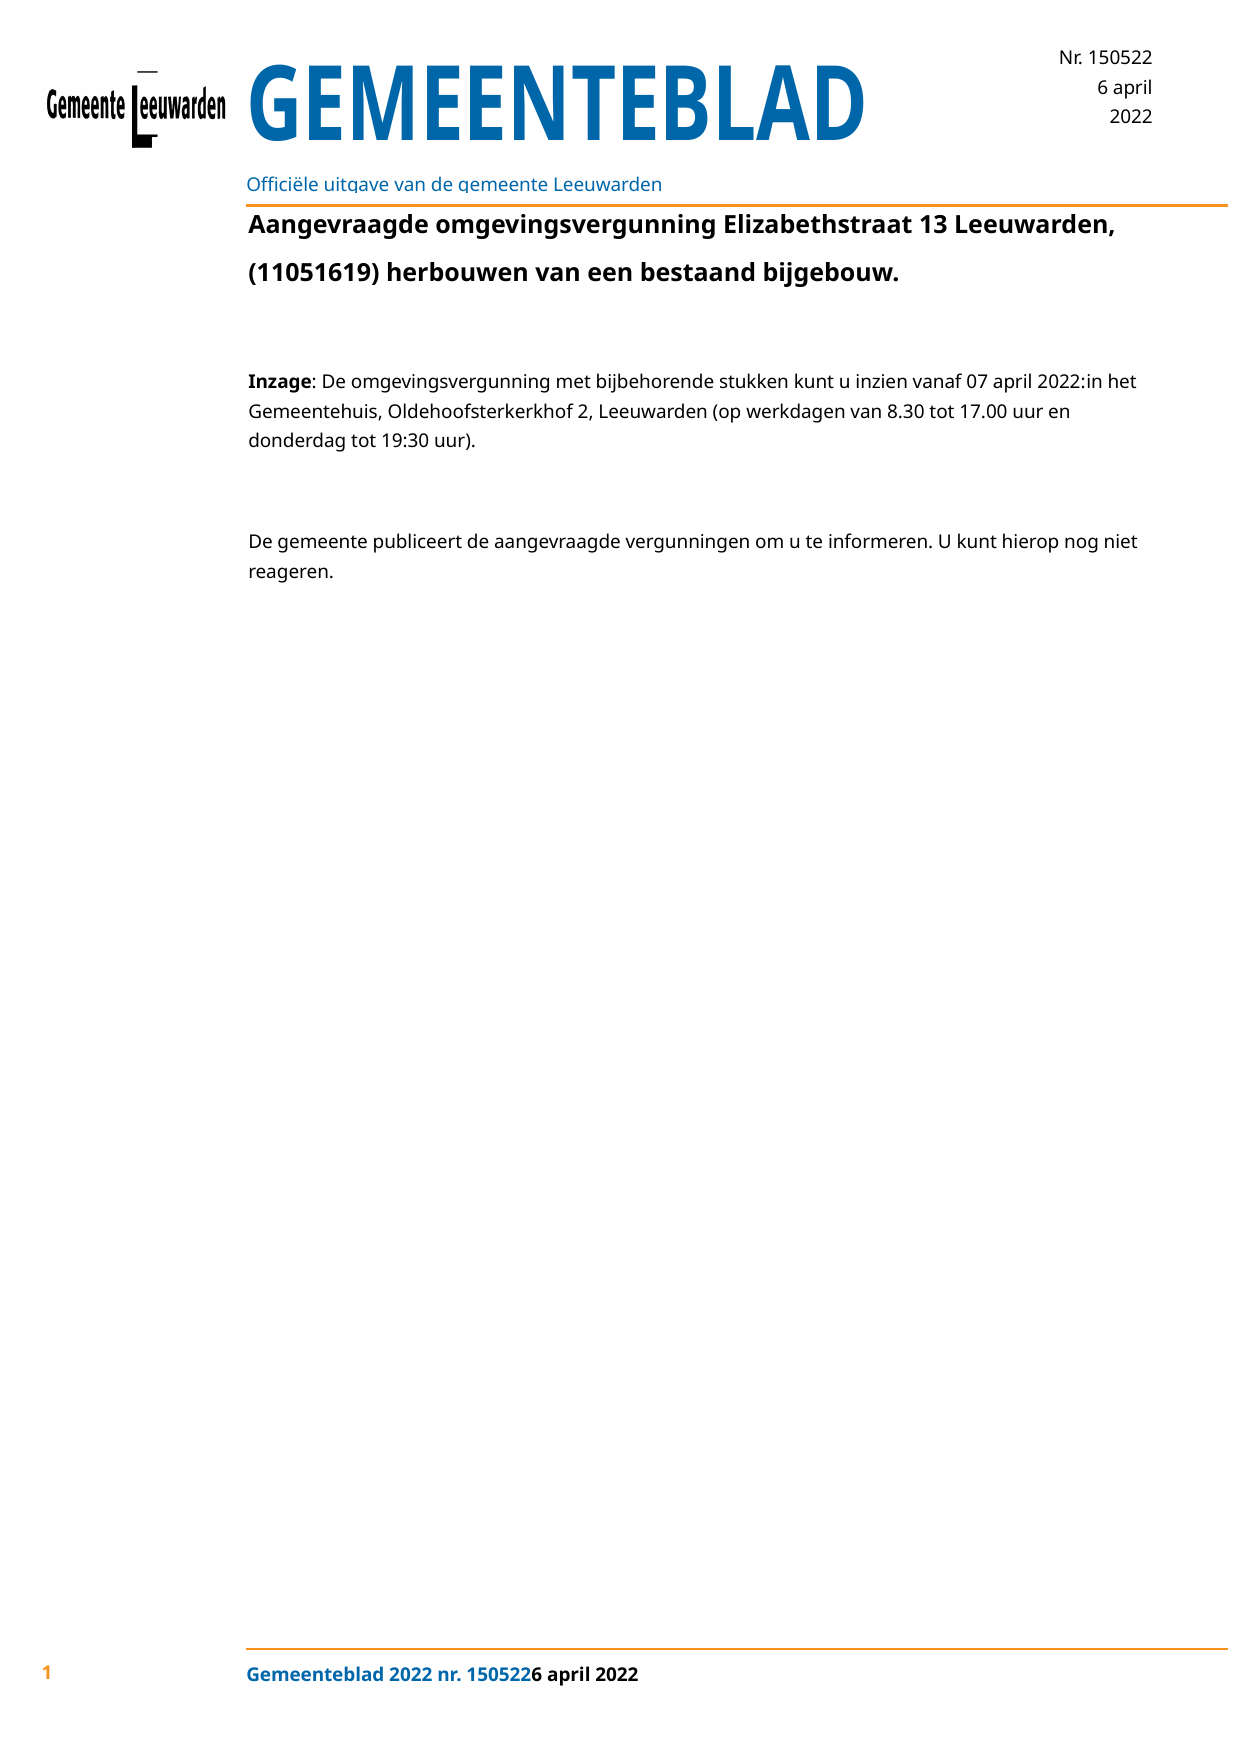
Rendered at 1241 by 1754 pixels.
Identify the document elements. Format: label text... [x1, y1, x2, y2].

text Aangevraagde omgevingsvergunning Elizabethstraat 13 Leeuwarden, (11051619) herbouwen van een bestaand bijgebouw. [248, 207, 1152, 288]
text De gemeente publiceert de aangevraagde vergunningen om u te informeren. U kunt hierop nog niet reageren. [248, 528, 1152, 584]
picture [41, 47, 231, 172]
text Inzage: De omgevingsvergunning met bijbehorende stukken kunt u inzien vanaf 07 april 2022:in het Gemeentehuis, Oldehoofsterkerkhof 2, Leeuwarden (op werkdagen van 8.30 tot 17.00 uur en donderdag tot 19:30 uur). [248, 368, 1152, 453]
